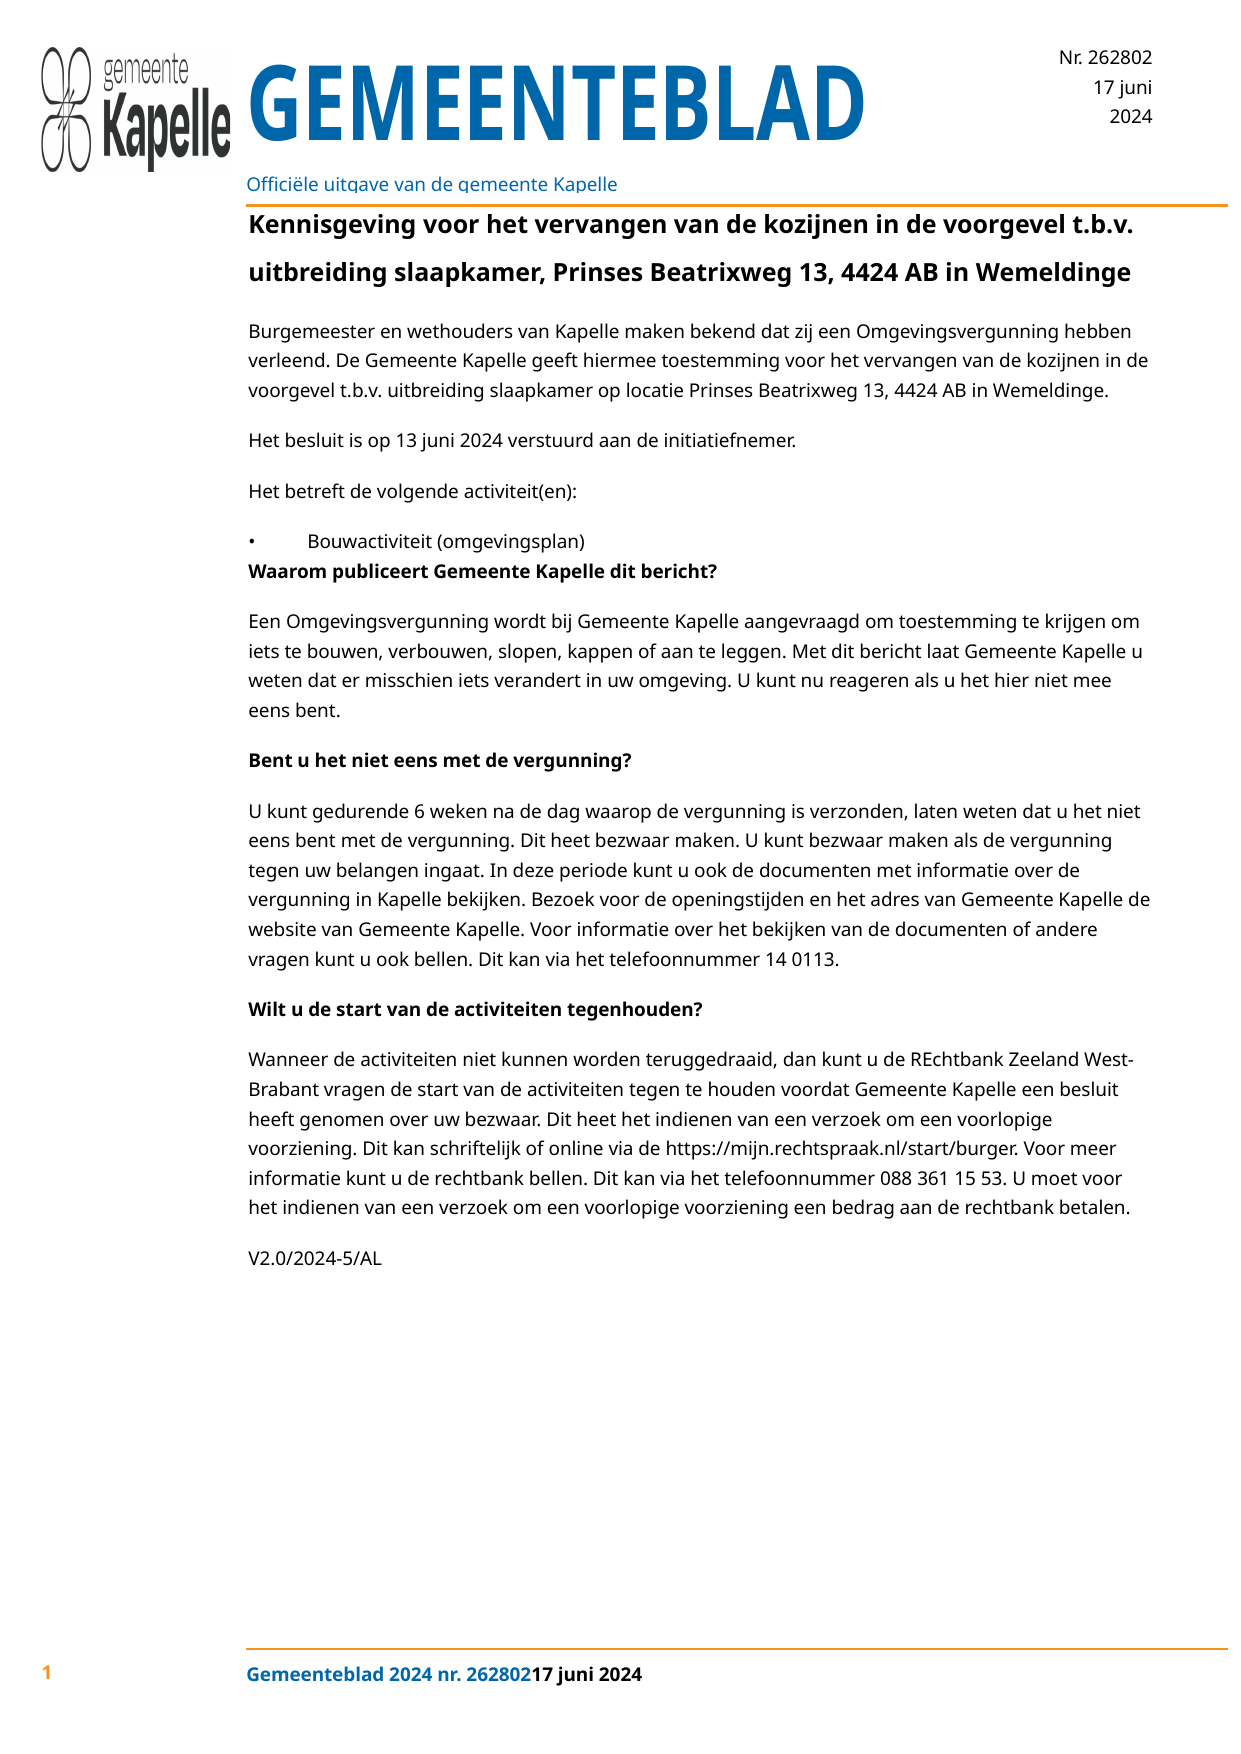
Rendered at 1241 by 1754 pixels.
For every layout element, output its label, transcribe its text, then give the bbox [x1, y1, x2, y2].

text V2.0/2024-5/AL [248, 1245, 1152, 1271]
picture [41, 47, 231, 172]
text Een Omgevingsvergunning wordt bij Gemeente Kapelle aangevraagd om toestemming te krijgen om iets te bouwen, verbouwen, slopen, kappen of aan te leggen. Met dit bericht laat Gemeente Kapelle u weten dat er misschien iets verandert in uw omgeving. U kunt nu reageren als u het hier niet mee eens bent. [248, 608, 1152, 723]
text Wilt u de start van de activiteiten tegenhouden? [248, 996, 1152, 1022]
text Wanneer de activiteiten niet kunnen worden teruggedraaid, dan kunt u de REchtbank Zeeland West-Brabant vragen de start van de activiteiten tegen te houden voordat Gemeente Kapelle een besluit heeft genomen over uw bezwaar. Dit heet het indienen van een verzoek om een voorlopige voorziening. Dit kan schriftelijk of online via de https://mijn.rechtspraak.nl/start/burger. Voor meer informatie kunt u de rechtbank bellen. Dit kan via het telefoonnummer 088 361 15 53. U moet voor het indienen van een verzoek om een voorlopige voorziening een bedrag aan de rechtbank betalen. [248, 1047, 1152, 1220]
text Het besluit is op 13 juni 2024 verstuurd aan de initiatiefnemer. [248, 427, 1152, 453]
text Kennisgeving voor het vervangen van de kozijnen in de voorgevel t.b.v. uitbreiding slaapkamer, Prinses Beatrixweg 13, 4424 AB in Wemeldinge [248, 207, 1152, 288]
text Het betreft de volgende activiteit(en): [248, 478, 1152, 504]
text U kunt gedurende 6 weken na de dag waarop de vergunning is verzonden, laten weten dat u het niet eens bent met de vergunning. Dit heet bezwaar maken. U kunt bezwaar maken als de vergunning tegen uw belangen ingaat. In deze periode kunt u ook de documenten met informatie over de vergunning in Kapelle bekijken. Bezoek voor de openingstijden en het adres van Gemeente Kapelle de website van Gemeente Kapelle. Voor informatie over het bekijken van de documenten of andere vragen kunt u ook bellen. Dit kan via het telefoonnummer 14 0113. [248, 798, 1152, 972]
text Bent u het niet eens met de vergunning? [248, 747, 1152, 773]
text Burgemeester en wethouders van Kapelle maken bekend dat zij een Omgevingsvergunning hebben verleend. De Gemeente Kapelle geeft hiermee toestemming voor het vervangen van de kozijnen in de voorgevel t.b.v. uitbreiding slaapkamer op locatie Prinses Beatrixweg 13, 4424 AB in Wemeldinge. [248, 318, 1152, 403]
list Bouwactiviteit (omgevingsplan) [248, 528, 1152, 554]
text Waarom publiceert Gemeente Kapelle dit bericht? [248, 558, 1152, 584]
